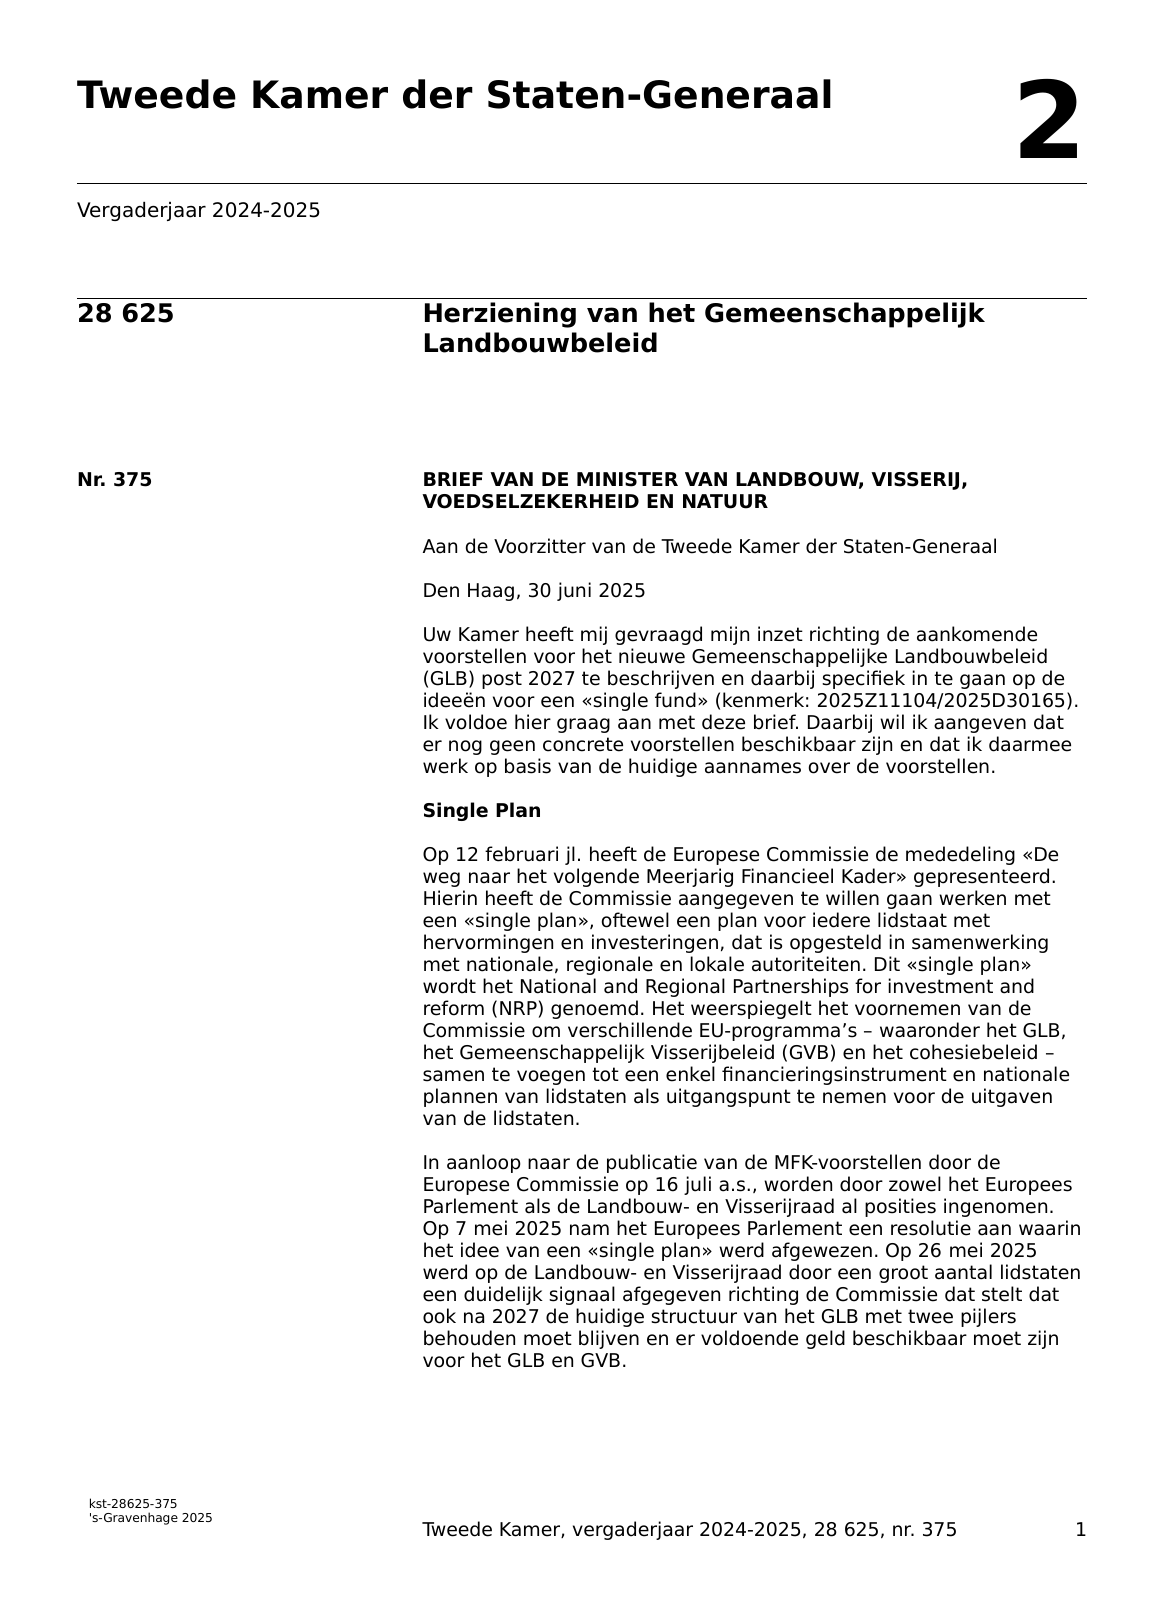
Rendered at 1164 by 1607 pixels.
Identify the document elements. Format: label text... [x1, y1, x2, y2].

subtitle 28 625 Herziening van het Gemeenschappelijk Landbouwbeleid [77, 299, 1087, 358]
text Op 12 februari jl. heeft de Europese Commissie de mededeling «De weg naar het volgende Meerjarig Financieel Kader» gepresenteerd. Hierin heeft de Commissie aangegeven te willen gaan werken met een «single plan», oftewel een plan voor iedere lidstaat met hervormingen en investeringen, dat is opgesteld in samenwerking met nationale, regionale en lokale autoriteiten. Dit «single plan» wordt het National and Regional Partnerships for investment and reform (NRP) genoemd. Het weerspiegelt het voornemen van de Commissie om verschillende EU-programma’s – waaronder het GLB, het Gemeenschappelijk Visserijbeleid (GVB) en het cohesiebeleid – samen te voegen tot een enkel financieringsinstrument en nationale plannen van lidstaten als uitgangspunt te nemen voor de uitgaven van de lidstaten. [422, 844, 1087, 1130]
text 's-Gravenhage 2025 [88, 1511, 323, 1525]
subtitle Single Plan [422, 800, 1087, 822]
text kst-28625-375 [88, 1497, 323, 1511]
table_header Tweede Kamer der Staten-Generaal [77, 59, 886, 183]
text Uw Kamer heeft mij gevraagd mijn inzet richting de aankomende voorstellen voor het nieuwe Gemeenschappelijke Landbouwbeleid (GLB) post 2027 te beschrijven en daarbij specifiek in te gaan op de ideeën voor een «single fund» (kenmerk: 2025Z11104/2025D30165). Ik voldoe hier graag aan met deze brief. Daarbij wil ik aangeven dat er nog geen concrete voorstellen beschikbaar zijn en dat ik daarmee werk op basis van de huidige aannames over de voorstellen. [422, 624, 1087, 778]
text In aanloop naar de publicatie van de MFK-voorstellen door de Europese Commissie op 16 juli a.s., worden door zowel het Europees Parlement als de Landbouw- en Visserijraad al posities ingenomen. Op 7 mei 2025 nam het Europees Parlement een resolutie aan waarin het idee van een «single plan» werd afgewezen. Op 26 mei 2025 werd op de Landbouw- en Visserijraad door een groot aantal lidstaten een duidelijk signaal afgegeven richting de Commissie dat stelt dat ook na 2027 de huidige structuur van het GLB met twee pijlers behouden moet blijven en er voldoende geld beschikbaar moet zijn voor het GLB en GVB. [422, 1152, 1087, 1372]
table_header 2 [886, 59, 1087, 183]
text Aan de Voorzitter van de Tweede Kamer der Staten-Generaal [422, 536, 1087, 557]
table_cell Vergaderjaar 2024-2025 [77, 184, 1087, 298]
subtitle Nr. 375 BRIEF VAN DE MINISTER VAN LANDBOUW, VISSERIJ, VOEDSELZEKERHEID EN NATUUR [77, 469, 1087, 513]
text Den Haag, 30 juni 2025 [422, 580, 1087, 602]
